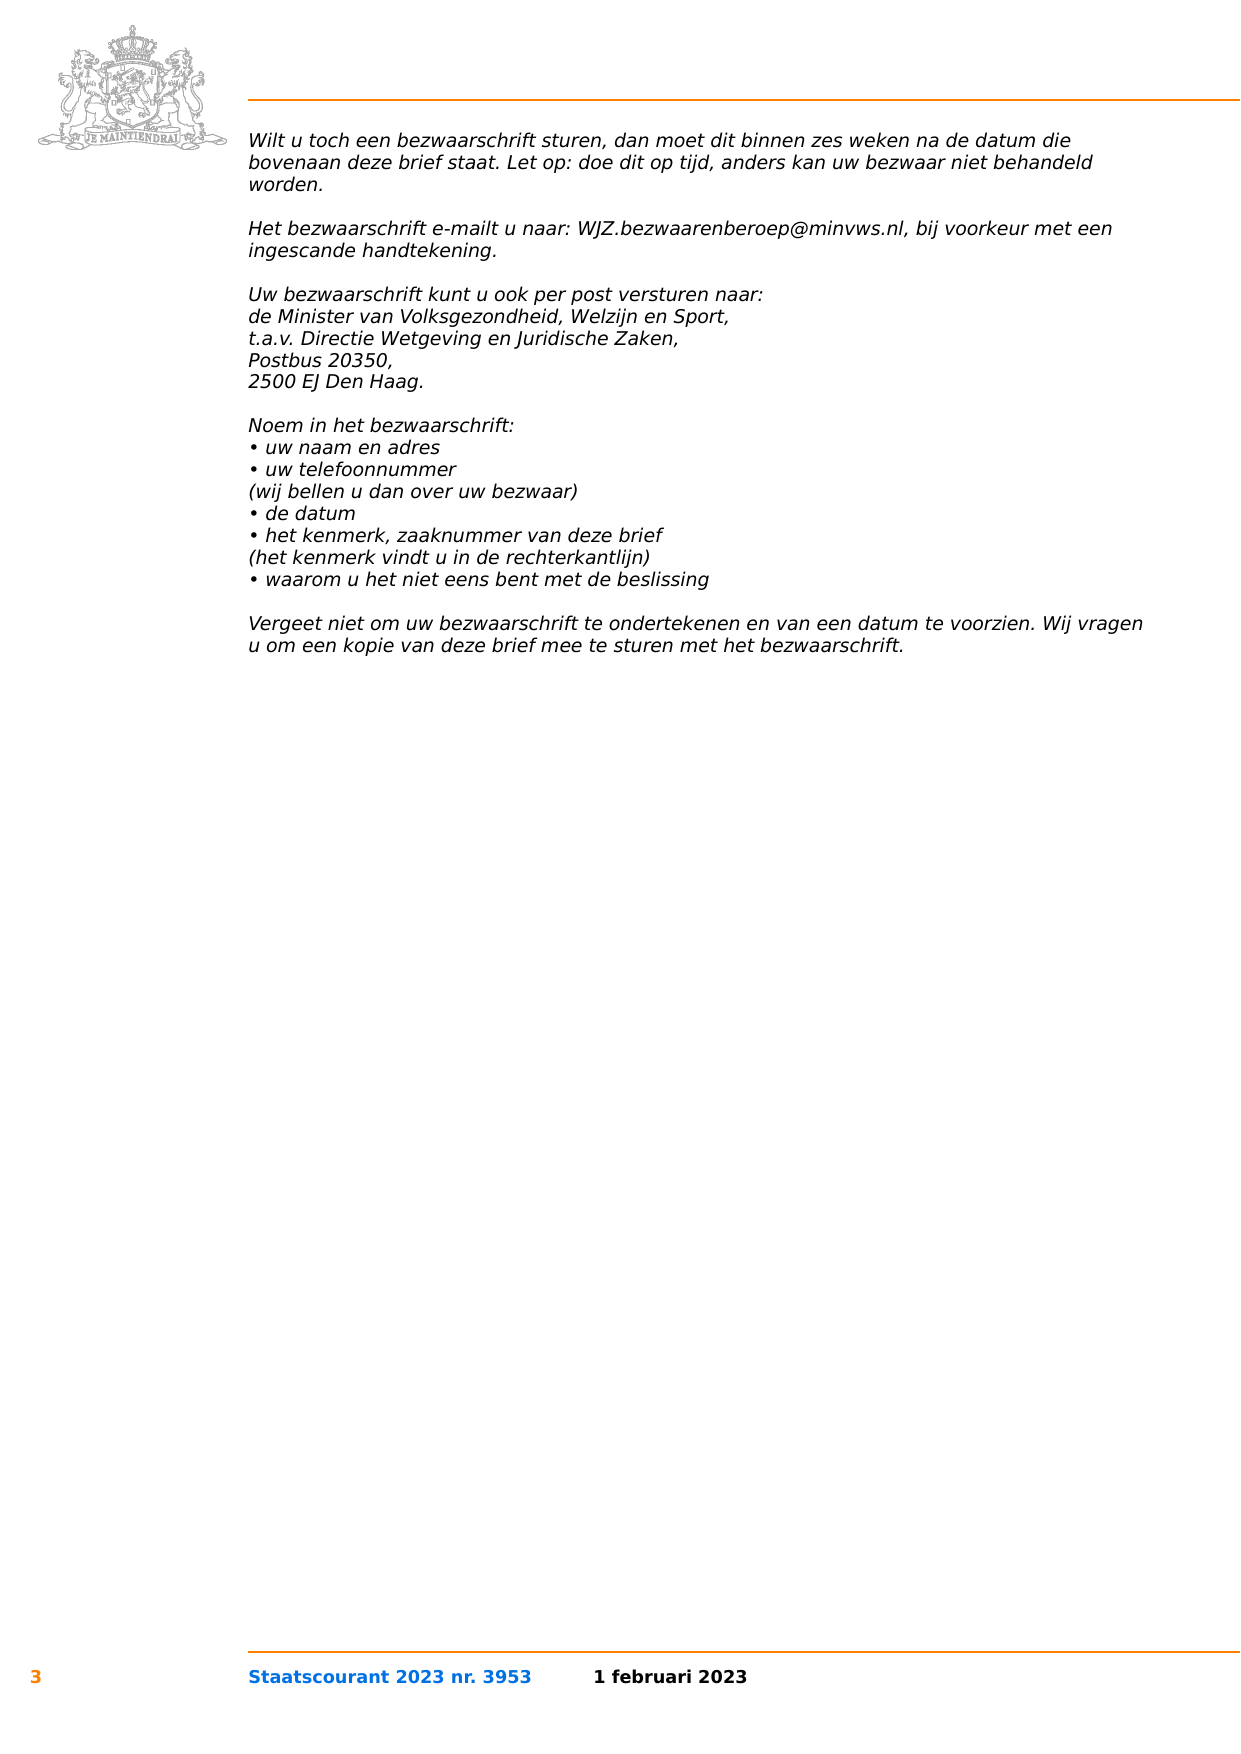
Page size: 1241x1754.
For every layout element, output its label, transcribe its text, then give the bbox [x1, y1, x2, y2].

text Noem in het bezwaarschrift: [248, 415, 1163, 437]
text Postbus 20350, [248, 349, 1163, 371]
text Het bezwaarschrift e-mailt u naar: WJZ.bezwaarenberoep@minvws.nl, bij voorkeur met een ingescande handtekening. [248, 218, 1163, 262]
text t.a.v. Directie Wetgeving en Juridische Zaken, [248, 327, 1163, 349]
text • uw telefoonnummer [248, 459, 1163, 481]
text (wij bellen u dan over uw bezwaar) [248, 481, 1163, 503]
text de Minister van Volksgezondheid, Welzijn en Sport, [248, 306, 1163, 327]
picture [38, 25, 227, 150]
text Wilt u toch een bezwaarschrift sturen, dan moet dit binnen zes weken na de datum die bovenaan deze brief staat. Let op: doe dit op tijd, anders kan uw bezwaar niet behandeld worden. [248, 130, 1163, 196]
text • waarom u het niet eens bent met de beslissing [248, 569, 1163, 591]
text 2500 EJ Den Haag. [248, 371, 1163, 393]
text Vergeet niet om uw bezwaarschrift te ondertekenen en van een datum te voorzien. Wij vragen u om een kopie van deze brief mee te sturen met het bezwaarschrift. [248, 613, 1163, 657]
text • de datum [248, 503, 1163, 525]
text • uw naam en adres [248, 437, 1163, 459]
text • het kenmerk, zaaknummer van deze brief [248, 525, 1163, 547]
text Uw bezwaarschrift kunt u ook per post versturen naar: [248, 283, 1163, 306]
text (het kenmerk vindt u in de rechterkantlijn) [248, 547, 1163, 569]
